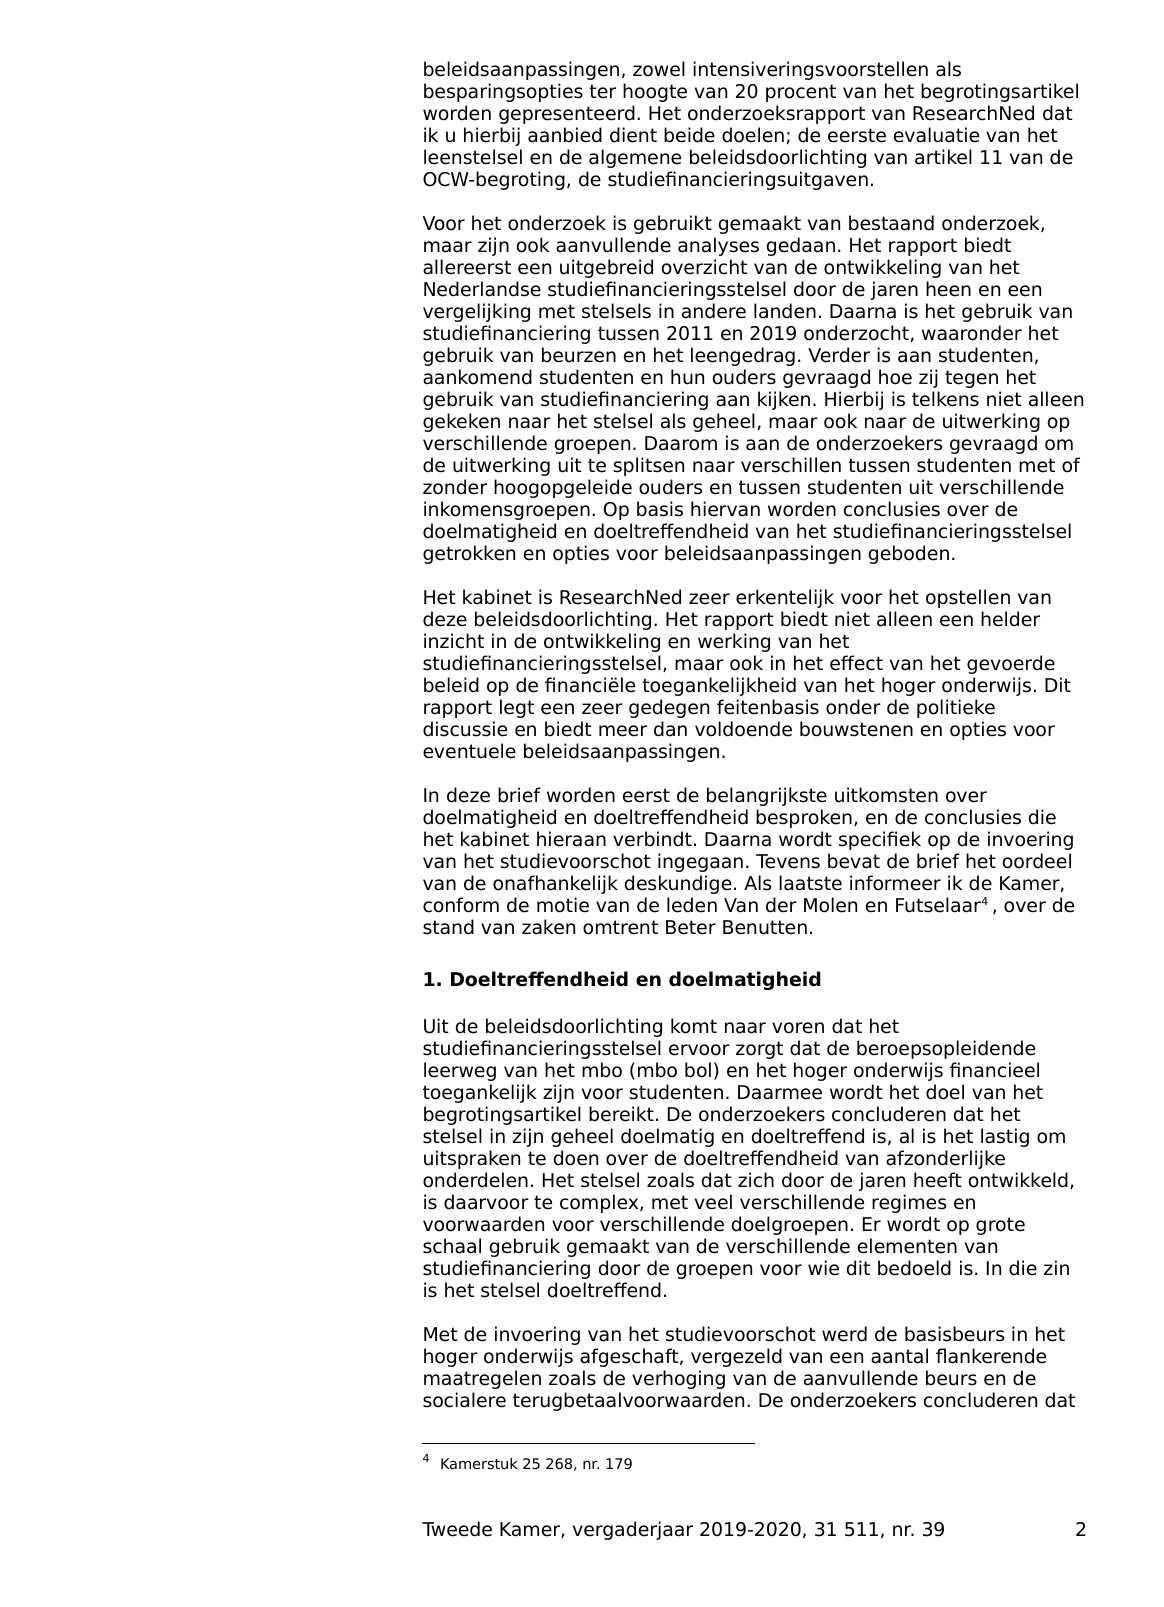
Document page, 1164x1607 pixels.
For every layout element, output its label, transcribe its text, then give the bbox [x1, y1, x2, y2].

text Het kabinet is ResearchNed zeer erkentelijk voor het opstellen van deze beleidsdoorlichting. Het rapport biedt niet alleen een helder inzicht in de ontwikkeling en werking van het studiefinancieringsstelsel, maar ook in het effect van het gevoerde beleid op de financiële toegankelijkheid van het hoger onderwijs. Dit rapport legt een zeer gedegen feitenbasis onder de politieke discussie en biedt meer dan voldoende bouwstenen en opties voor eventuele beleidsaanpassingen. [422, 587, 1087, 763]
text Kamerstuk 25 268, nr. 179 [422, 1452, 1087, 1474]
text Uit de beleidsdoorlichting komt naar voren dat het studiefinancieringsstelsel ervoor zorgt dat de beroepsopleidende leerweg van het mbo (mbo bol) en het hoger onderwijs financieel toegankelijk zijn voor studenten. Daarmee wordt het doel van het begrotingsartikel bereikt. De onderzoekers concluderen dat het stelsel in zijn geheel doelmatig en doeltreffend is, al is het lastig om uitspraken te doen over de doeltreffendheid van afzonderlijke onderdelen. Het stelsel zoals dat zich door de jaren heeft ontwikkeld, is daarvoor te complex, met veel verschillende regimes en voorwaarden voor verschillende doelgroepen. Er wordt op grote schaal gebruik gemaakt van de verschillende elementen van studiefinanciering door de groepen voor wie dit bedoeld is. In die zin is het stelsel doeltreffend. [422, 1016, 1087, 1302]
text Voor het onderzoek is gebruikt gemaakt van bestaand onderzoek, maar zijn ook aanvullende analyses gedaan. Het rapport biedt allereerst een uitgebreid overzicht van de ontwikkeling van het Nederlandse studiefinancieringsstelsel door de jaren heen en een vergelijking met stelsels in andere landen. Daarna is het gebruik van studiefinanciering tussen 2011 en 2019 onderzocht, waaronder het gebruik van beurzen en het leengedrag. Verder is aan studenten, aankomend studenten en hun ouders gevraagd hoe zij tegen het gebruik van studiefinanciering aan kijken. Hierbij is telkens niet alleen gekeken naar het stelsel als geheel, maar ook naar de uitwerking op verschillende groepen. Daarom is aan de onderzoekers gevraagd om de uitwerking uit te splitsen naar verschillen tussen studenten met of zonder hoogopgeleide ouders en tussen studenten uit verschillende inkomensgroepen. Op basis hiervan worden conclusies over de doelmatigheid en doeltreffendheid van het studiefinancieringsstelsel getrokken en opties voor beleidsaanpassingen geboden. [422, 213, 1087, 565]
text beleidsaanpassingen, zowel intensiveringsvoorstellen als besparingsopties ter hoogte van 20 procent van het begrotingsartikel worden gepresenteerd. Het onderzoeksrapport van ResearchNed dat ik u hierbij aanbied dient beide doelen; de eerste evaluatie van het leenstelsel en de algemene beleidsdoorlichting van artikel 11 van de OCW-begroting, de studiefinancieringsuitgaven. [422, 59, 1087, 191]
text Met de invoering van het studievoorschot werd de basisbeurs in het hoger onderwijs afgeschaft, vergezeld van een aantal flankerende maatregelen zoals de verhoging van de aanvullende beurs en de socialere terugbetaalvoorwaarden. De onderzoekers concluderen dat [422, 1324, 1087, 1412]
subtitle 1. Doeltreffendheid en doelmatigheid [422, 969, 1087, 991]
text In deze brief worden eerst de belangrijkste uitkomsten over doelmatigheid en doeltreffendheid besproken, en de conclusies die het kabinet hieraan verbindt. Daarna wordt specifiek op de invoering van het studievoorschot ingegaan. Tevens bevat de brief het oordeel van de onafhankelijk deskundige. Als laatste informeer ik de Kamer, conform de motie van de leden Van der Molen en Futselaar, over de stand van zaken omtrent Beter Benutten. [422, 785, 1087, 939]
